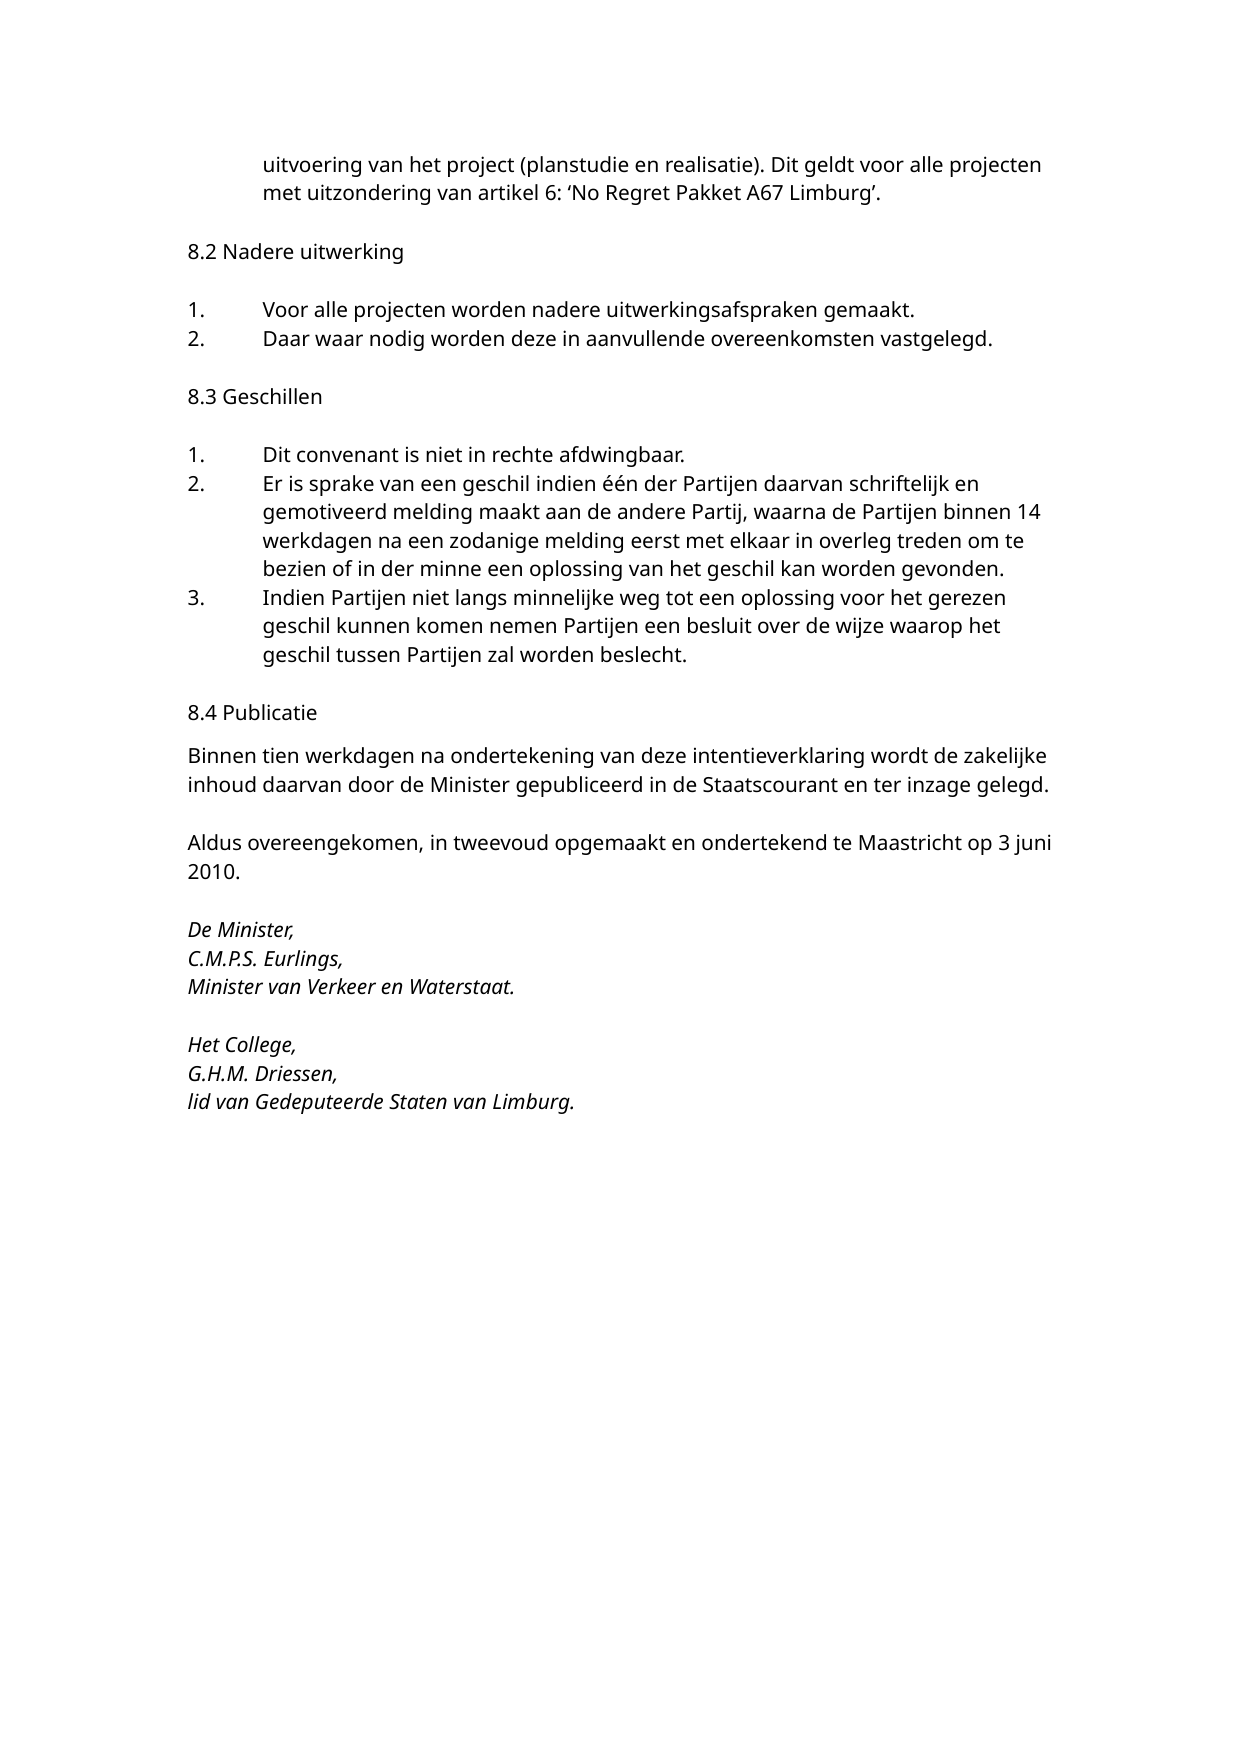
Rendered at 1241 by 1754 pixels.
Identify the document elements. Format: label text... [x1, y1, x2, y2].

list Indien Partijen niet langs minnelijke weg tot een oplossing voor het gerezen geschil kunnen komen nemen Partijen een besluit over de wijze waarop het geschil tussen Partijen zal worden beslecht. [187, 583, 1053, 668]
text G.H.M. Driessen, [187, 1059, 1053, 1087]
text 8.3 Geschillen [187, 382, 1053, 411]
text Het College, [187, 1031, 1053, 1059]
text Aldus overeengekomen, in tweevoud opgemaakt en ondertekend te Maastricht op 3 juni 2010. [187, 828, 1053, 885]
text lid van Gedeputeerde Staten van Limburg. [187, 1087, 1053, 1116]
text Binnen tien werkdagen na ondertekening van deze intentieverklaring wordt de zakelijke inhoud daarvan door de Minister gepubliceerd in de Staatscourant en ter inzage gelegd. [187, 742, 1053, 798]
list uitvoering van het project (planstudie en realisatie). Dit geldt voor alle projecten met uitzondering van artikel 6: ‘No Regret Pakket A67 Limburg’. [187, 150, 1053, 207]
text Minister van Verkeer en Waterstaat. [187, 972, 1053, 1001]
list Er is sprake van een geschil indien één der Partijen daarvan schriftelijk en gemotiveerd melding maakt aan de andere Partij, waarna de Partijen binnen 14 werkdagen na een zodanige melding eerst met elkaar in overleg treden om te bezien of in der minne een oplossing van het geschil kan worden gevonden. [187, 469, 1053, 583]
text 8.4 Publicatie [187, 698, 1053, 727]
text De Minister, [187, 915, 1053, 944]
list Dit convenant is niet in rechte afdwingbaar. [187, 441, 1053, 469]
list Daar waar nodig worden deze in aanvullende overeenkomsten vastgelegd. [187, 324, 1053, 352]
list Voor alle projecten worden nadere uitwerkingsafspraken gemaakt. [187, 295, 1053, 324]
text C.M.P.S. Eurlings, [187, 944, 1053, 972]
text 8.2 Nadere uitwerking [187, 237, 1053, 265]
